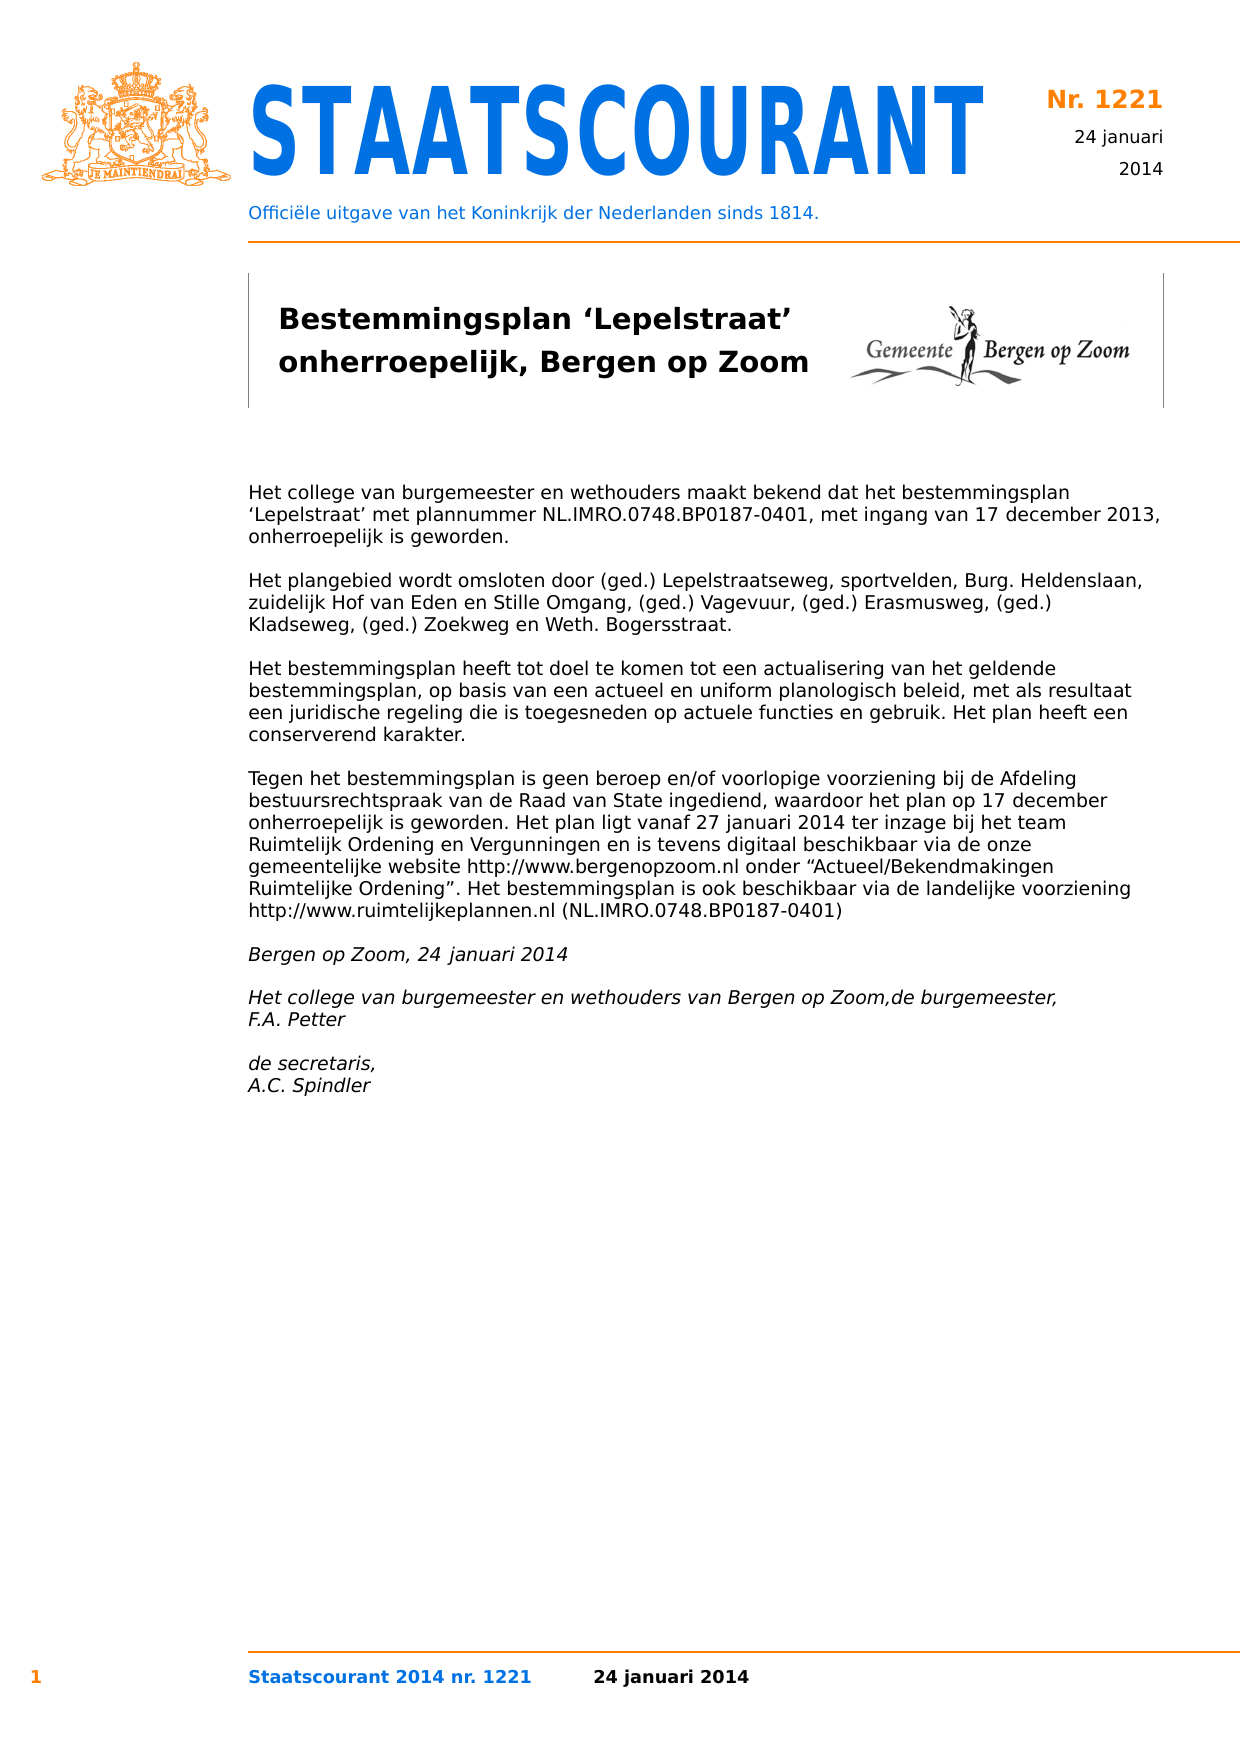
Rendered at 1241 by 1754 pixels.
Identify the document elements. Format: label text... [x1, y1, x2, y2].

picture [41, 62, 231, 186]
text Tegen het bestemmingsplan is geen beroep en/of voorlopige voorziening bij de Afdeling bestuursrechtspraak van de Raad van State ingediend, waardoor het plan op 17 december onherroepelijk is geworden. Het plan ligt vanaf 27 januari 2014 ter inzage bij het team Ruimtelijk Ordening en Vergunningen en is tevens digitaal beschikbaar via de onze gemeentelijke website http://www.bergenopzoom.nl onder “Actueel/Bekendmakingen Ruimtelijke Ordening”. Het bestemmingsplan is ook beschikbaar via de landelijke voorziening http://www.ruimtelijkeplannen.nl (NL.IMRO.0748.BP0187-0401) [248, 768, 1163, 922]
text Het bestemmingsplan heeft tot doel te komen tot een actualisering van het geldende bestemmingsplan, op basis van een actueel en uniform planologisch beleid, met als resultaat een juridische regeling die is toegesneden op actuele functies en gebruik. Het plan heeft een conserverend karakter. [248, 658, 1163, 746]
text Bergen op Zoom, 24 januari 2014 [248, 943, 1163, 965]
text Het plangebied wordt omsloten door (ged.) Lepelstraatseweg, sportvelden, Burg. Heldenslaan, zuidelijk Hof van Eden en Stille Omgang, (ged.) Vagevuur, (ged.) Erasmusweg, (ged.) Kladseweg, (ged.) Zoekweg en Weth. Bogersstraat. [248, 570, 1163, 636]
table_header [25, 62, 248, 241]
subtitle Bestemmingsplan ‘Lepelstraat’ onherroepelijk, Bergen op Zoom [249, 273, 1163, 408]
table_header Nr. 1221 [998, 62, 1240, 121]
table_cell 2014 [998, 153, 1240, 203]
text de secretaris, A.C. Spindler [248, 1053, 1163, 1097]
text Het college van burgemeester en wethouders maakt bekend dat het bestemmingsplan ‘Lepelstraat’ met plannummer NL.IMRO.0748.BP0187-0401, met ingang van 17 december 2013, onherroepelijk is geworden. [248, 482, 1163, 548]
picture [844, 302, 1134, 391]
table_cell 24 januari [998, 121, 1240, 153]
table_header STAATSCOURANT [248, 62, 998, 203]
table_cell Officiële uitgave van het Koninkrijk der Nederlanden sinds 1814. [248, 203, 1240, 241]
text Het college van burgemeester en wethouders van Bergen op Zoom,de burgemeester, F.A. Petter [248, 987, 1163, 1031]
